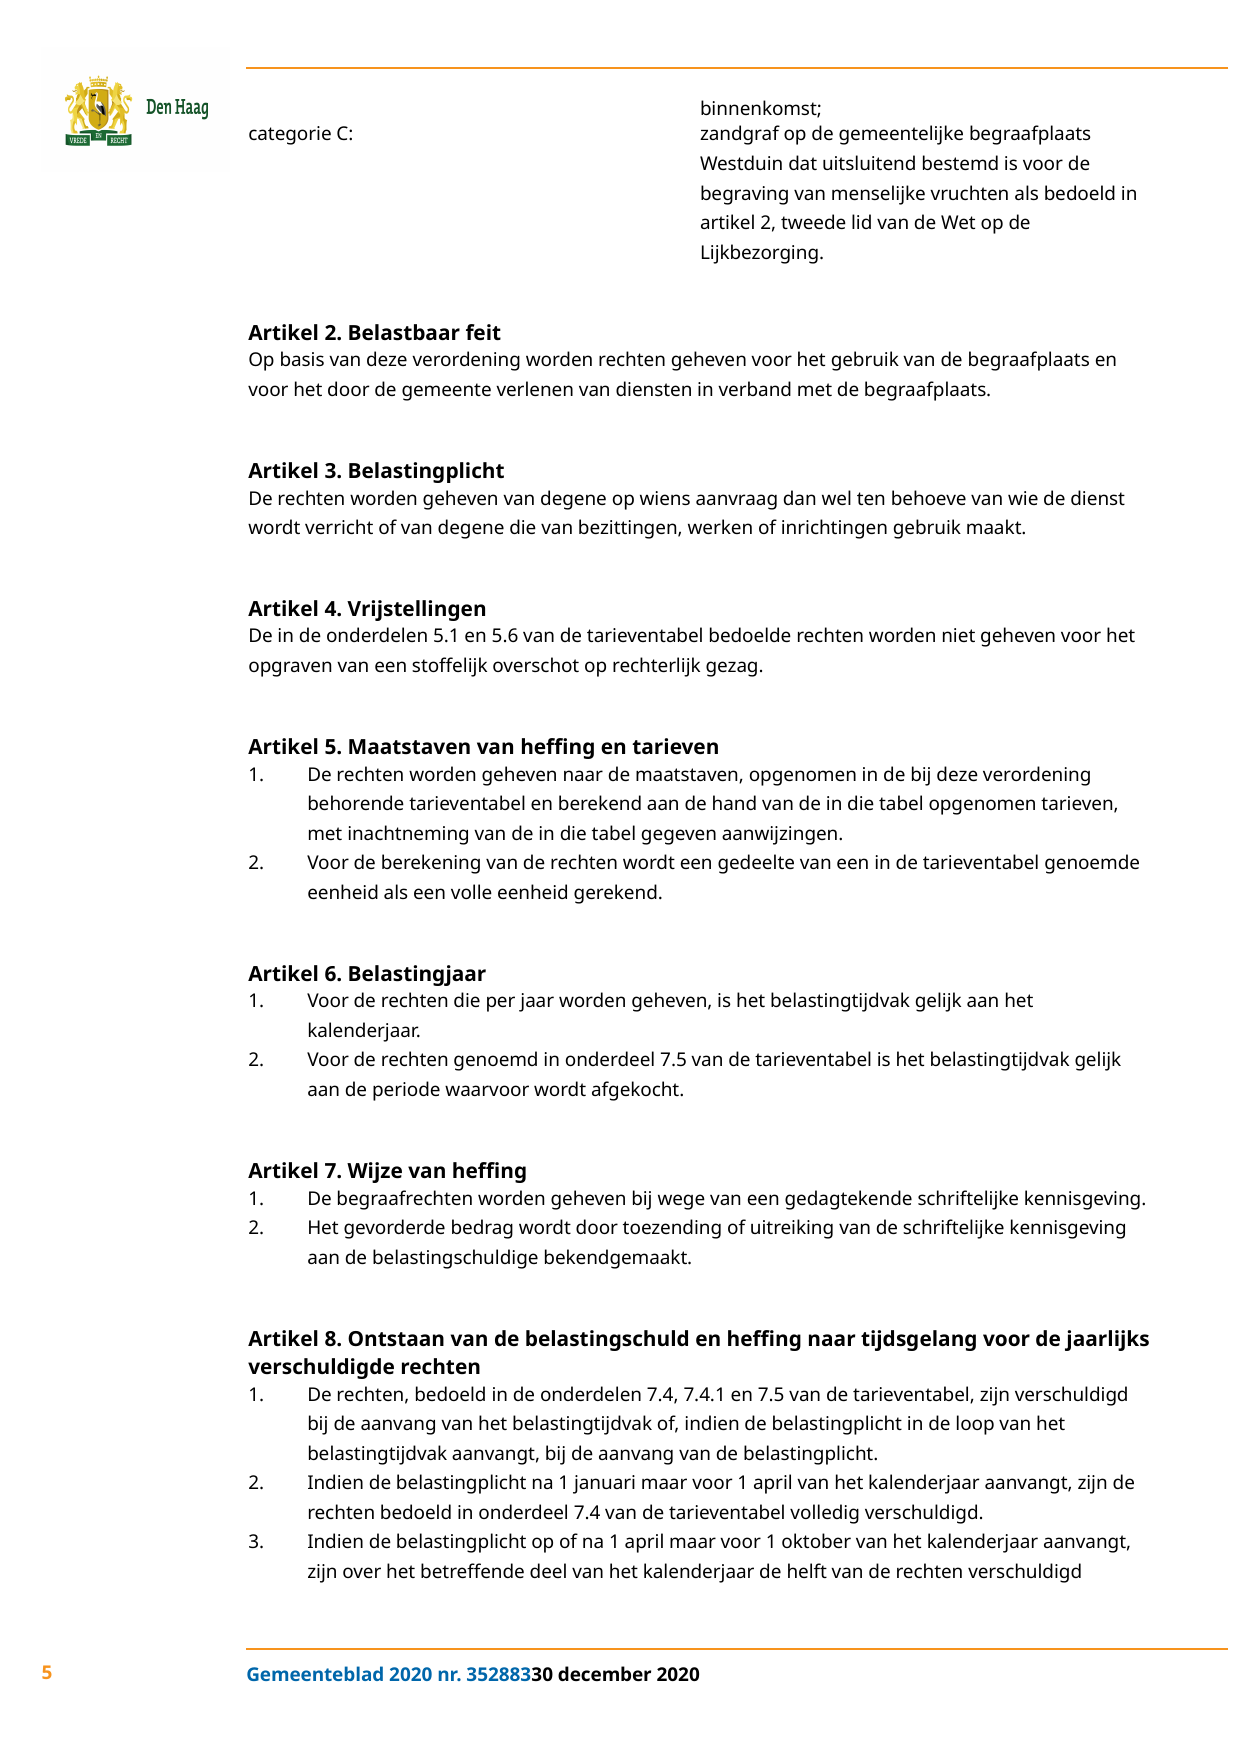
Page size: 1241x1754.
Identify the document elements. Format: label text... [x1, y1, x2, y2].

list Het gevorderde bedrag wordt door toezending of uitreiking van de schriftelijke kennisgeving aan de belastingschuldige bekendgemaakt. [248, 1214, 1152, 1269]
table_cell binnenkomst; [700, 95, 1152, 121]
text Artikel 3. Belastingplicht [248, 456, 1152, 485]
list Voor de rechten genoemd in onderdeel 7.5 van de tarieventabel is het belastingtijdvak gelijk aan de periode waarvoor wordt afgekocht. [248, 1047, 1152, 1102]
picture [41, 47, 231, 172]
table_cell categorie C: [248, 121, 700, 264]
text Op basis van deze verordening worden rechten geheven voor het gebruik van de begraafplaats en voor het door de gemeente verlenen van diensten in verband met de begraafplaats. [248, 347, 1152, 402]
text Artikel 7. Wijze van heffing [248, 1156, 1152, 1185]
text Artikel 8. Ontstaan van de belastingschuld en heffing naar tijdsgelang voor de jaarlijks verschuldigde rechten [248, 1324, 1152, 1381]
text De rechten worden geheven van degene op wiens aanvraag dan wel ten behoeve van wie de dienst wordt verricht of van degene die van bezittingen, werken of inrichtingen gebruik maakt. [248, 485, 1152, 540]
text Artikel 2. Belastbaar feit [248, 318, 1152, 347]
text Artikel 6. Belastingjaar [248, 959, 1152, 987]
list Voor de rechten die per jaar worden geheven, is het belastingtijdvak gelijk aan het kalenderjaar. [248, 987, 1152, 1043]
list De begraafrechten worden geheven bij wege van een gedagtekende schriftelijke kennisgeving. [248, 1185, 1152, 1210]
text Artikel 5. Maatstaven van heffing en tarieven [248, 732, 1152, 761]
list Indien de belastingplicht na 1 januari maar voor 1 april van het kalenderjaar aanvangt, zijn de rechten bedoeld in onderdeel 7.4 van de tarieventabel volledig verschuldigd. [248, 1469, 1152, 1525]
list De rechten, bedoeld in de onderdelen 7.4, 7.4.1 en 7.5 van de tarieventabel, zijn verschuldigd bij de aanvang van het belastingtijdvak of, indien de belastingplicht in de loop van het belastingtijdvak aanvangt, bij de aanvang van de belastingplicht. [248, 1381, 1152, 1466]
text Artikel 4. Vrijstellingen [248, 594, 1152, 623]
table_cell zandgraf op de gemeentelijke begraafplaats Westduin dat uitsluitend bestemd is voor de begraving van menselijke vruchten als bedoeld in artikel 2, tweede lid van de Wet op de Lijkbezorging. [700, 121, 1152, 264]
list Voor de berekening van de rechten wordt een gedeelte van een in de tarieventabel genoemde eenheid als een volle eenheid gerekend. [248, 849, 1152, 905]
list Indien de belastingplicht op of na 1 april maar voor 1 oktober van het kalenderjaar aanvangt, zijn over het betreffende deel van het kalenderjaar de helft van de rechten verschuldigd [248, 1529, 1152, 1584]
list De rechten worden geheven naar de maatstaven, opgenomen in de bij deze verordening behorende tarieventabel en berekend aan de hand van de in die tabel opgenomen tarieven, met inachtneming van de in die tabel gegeven aanwijzingen. [248, 761, 1152, 846]
text De in de onderdelen 5.1 en 5.6 van de tarieventabel bedoelde rechten worden niet geheven voor het opgraven van een stoffelijk overschot op rechterlijk gezag. [248, 623, 1152, 678]
table_cell [248, 95, 700, 121]
